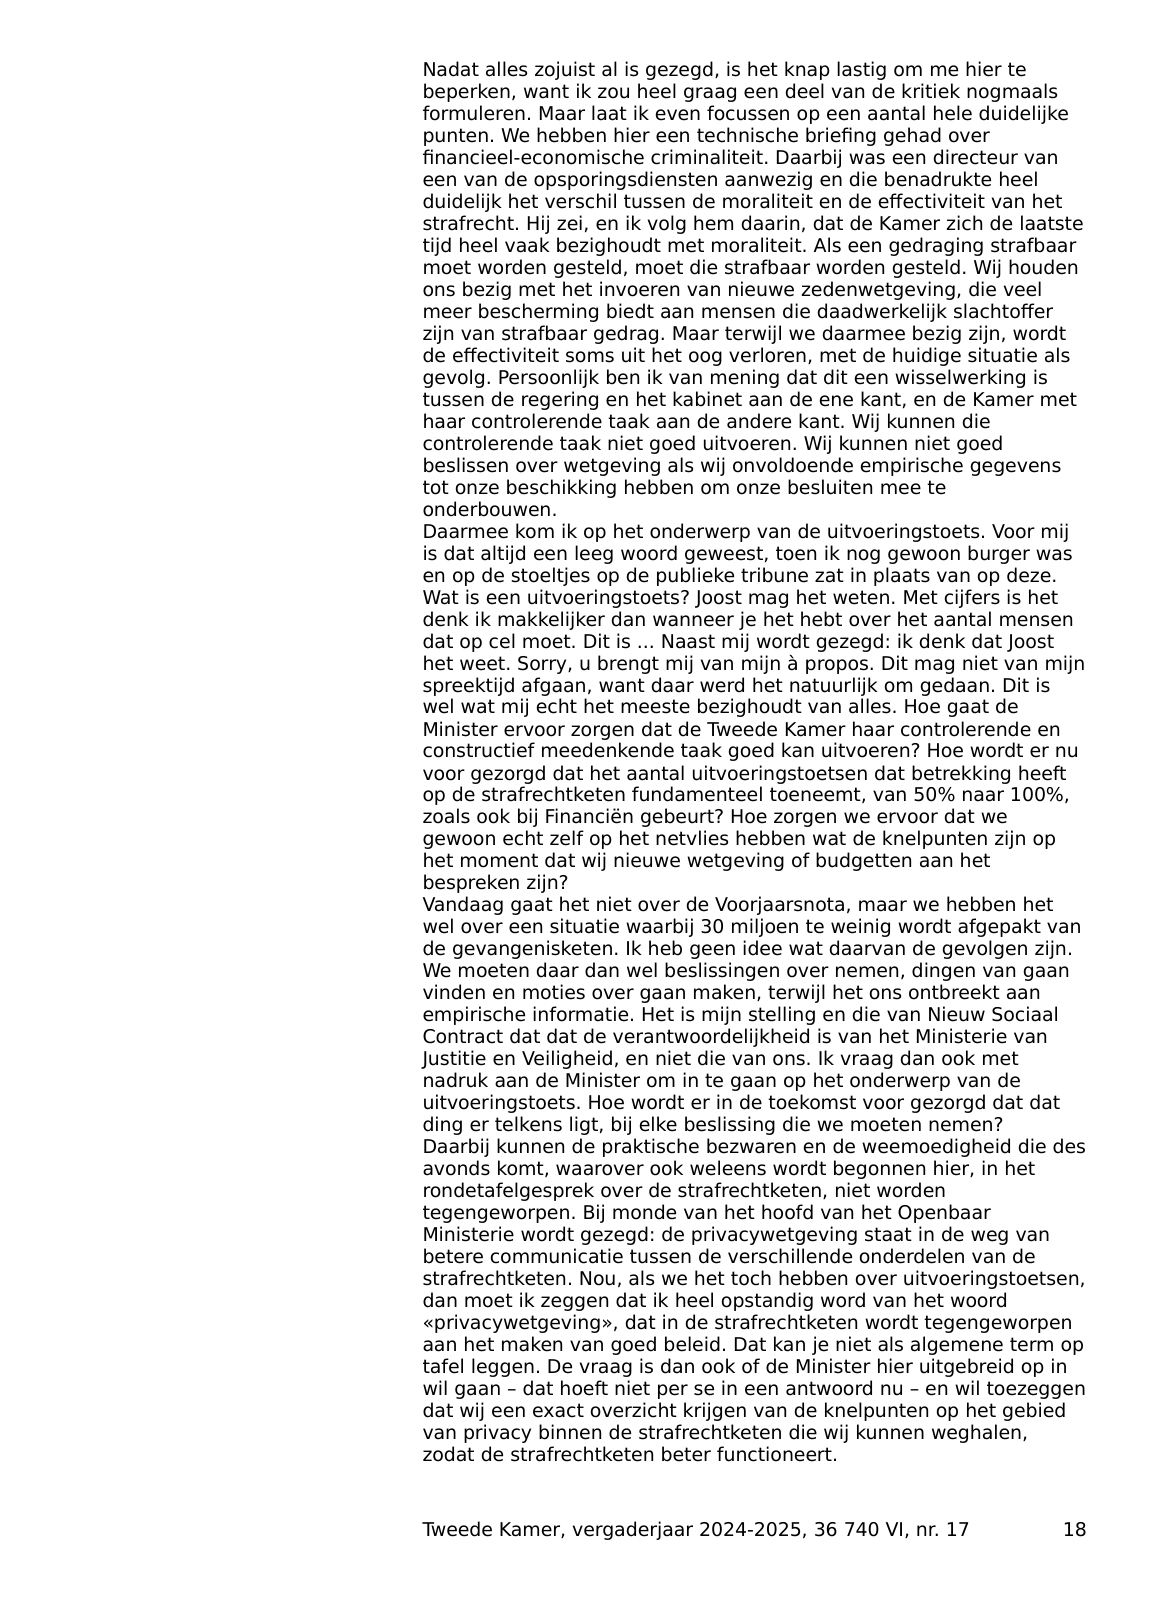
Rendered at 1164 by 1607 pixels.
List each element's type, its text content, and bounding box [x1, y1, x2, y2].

text Vandaag gaat het niet over de Voorjaarsnota, maar we hebben het wel over een situatie waarbij 30 miljoen te weinig wordt afgepakt van de gevangenisketen. Ik heb geen idee wat daarvan de gevolgen zijn. We moeten daar dan wel beslissingen over nemen, dingen van gaan vinden en moties over gaan maken, terwijl het ons ontbreekt aan empirische informatie. Het is mijn stelling en die van Nieuw Sociaal Contract dat dat de verantwoordelijkheid is van het Ministerie van Justitie en Veiligheid, en niet die van ons. Ik vraag dan ook met nadruk aan de Minister om in te gaan op het onderwerp van de uitvoeringstoets. Hoe wordt er in de toekomst voor gezorgd dat dat ding er telkens ligt, bij elke beslissing die we moeten nemen? [422, 894, 1087, 1136]
text Daarmee kom ik op het onderwerp van de uitvoeringstoets. Voor mij is dat altijd een leeg woord geweest, toen ik nog gewoon burger was en op de stoeltjes op de publieke tribune zat in plaats van op deze. Wat is een uitvoeringstoets? Joost mag het weten. Met cijfers is het denk ik makkelijker dan wanneer je het hebt over het aantal mensen dat op cel moet. Dit is ... Naast mij wordt gezegd: ik denk dat Joost het weet. Sorry, u brengt mij van mijn à propos. Dit mag niet van mijn spreektijd afgaan, want daar werd het natuurlijk om gedaan. Dit is wel wat mij echt het meeste bezighoudt van alles. Hoe gaat de Minister ervoor zorgen dat de Tweede Kamer haar controlerende en constructief meedenkende taak goed kan uitvoeren? Hoe wordt er nu voor gezorgd dat het aantal uitvoeringstoetsen dat betrekking heeft op de strafrechtketen fundamenteel toeneemt, van 50% naar 100%, zoals ook bij Financiën gebeurt? Hoe zorgen we ervoor dat we gewoon echt zelf op het netvlies hebben wat de knelpunten zijn op het moment dat wij nieuwe wetgeving of budgetten aan het bespreken zijn? [422, 521, 1087, 894]
text Daarbij kunnen de praktische bezwaren en de weemoedigheid die des avonds komt, waarover ook weleens wordt begonnen hier, in het rondetafelgesprek over de strafrechtketen, niet worden tegengeworpen. Bij monde van het hoofd van het Openbaar Ministerie wordt gezegd: de privacywetgeving staat in de weg van betere communicatie tussen de verschillende onderdelen van de strafrechtketen. Nou, als we het toch hebben over uitvoeringstoetsen, dan moet ik zeggen dat ik heel opstandig word van het woord «privacywetgeving», dat in de strafrechtketen wordt tegengeworpen aan het maken van goed beleid. Dat kan je niet als algemene term op tafel leggen. De vraag is dan ook of de Minister hier uitgebreid op in wil gaan – dat hoeft niet per se in een antwoord nu – en wil toezeggen dat wij een exact overzicht krijgen van de knelpunten op het gebied van privacy binnen de strafrechtketen die wij kunnen weghalen, zodat de strafrechtketen beter functioneert. [422, 1136, 1087, 1466]
text Nadat alles zojuist al is gezegd, is het knap lastig om me hier te beperken, want ik zou heel graag een deel van de kritiek nogmaals formuleren. Maar laat ik even focussen op een aantal hele duidelijke punten. We hebben hier een technische briefing gehad over financieel-economische criminaliteit. Daarbij was een directeur van een van de opsporingsdiensten aanwezig en die benadrukte heel duidelijk het verschil tussen de moraliteit en de effectiviteit van het strafrecht. Hij zei, en ik volg hem daarin, dat de Kamer zich de laatste tijd heel vaak bezighoudt met moraliteit. Als een gedraging strafbaar moet worden gesteld, moet die strafbaar worden gesteld. Wij houden ons bezig met het invoeren van nieuwe zedenwetgeving, die veel meer bescherming biedt aan mensen die daadwerkelijk slachtoffer zijn van strafbaar gedrag. Maar terwijl we daarmee bezig zijn, wordt de effectiviteit soms uit het oog verloren, met de huidige situatie als gevolg. Persoonlijk ben ik van mening dat dit een wisselwerking is tussen de regering en het kabinet aan de ene kant, en de Kamer met haar controlerende taak aan de andere kant. Wij kunnen die controlerende taak niet goed uitvoeren. Wij kunnen niet goed beslissen over wetgeving als wij onvoldoende empirische gegevens tot onze beschikking hebben om onze besluiten mee te onderbouwen. [422, 59, 1087, 521]
